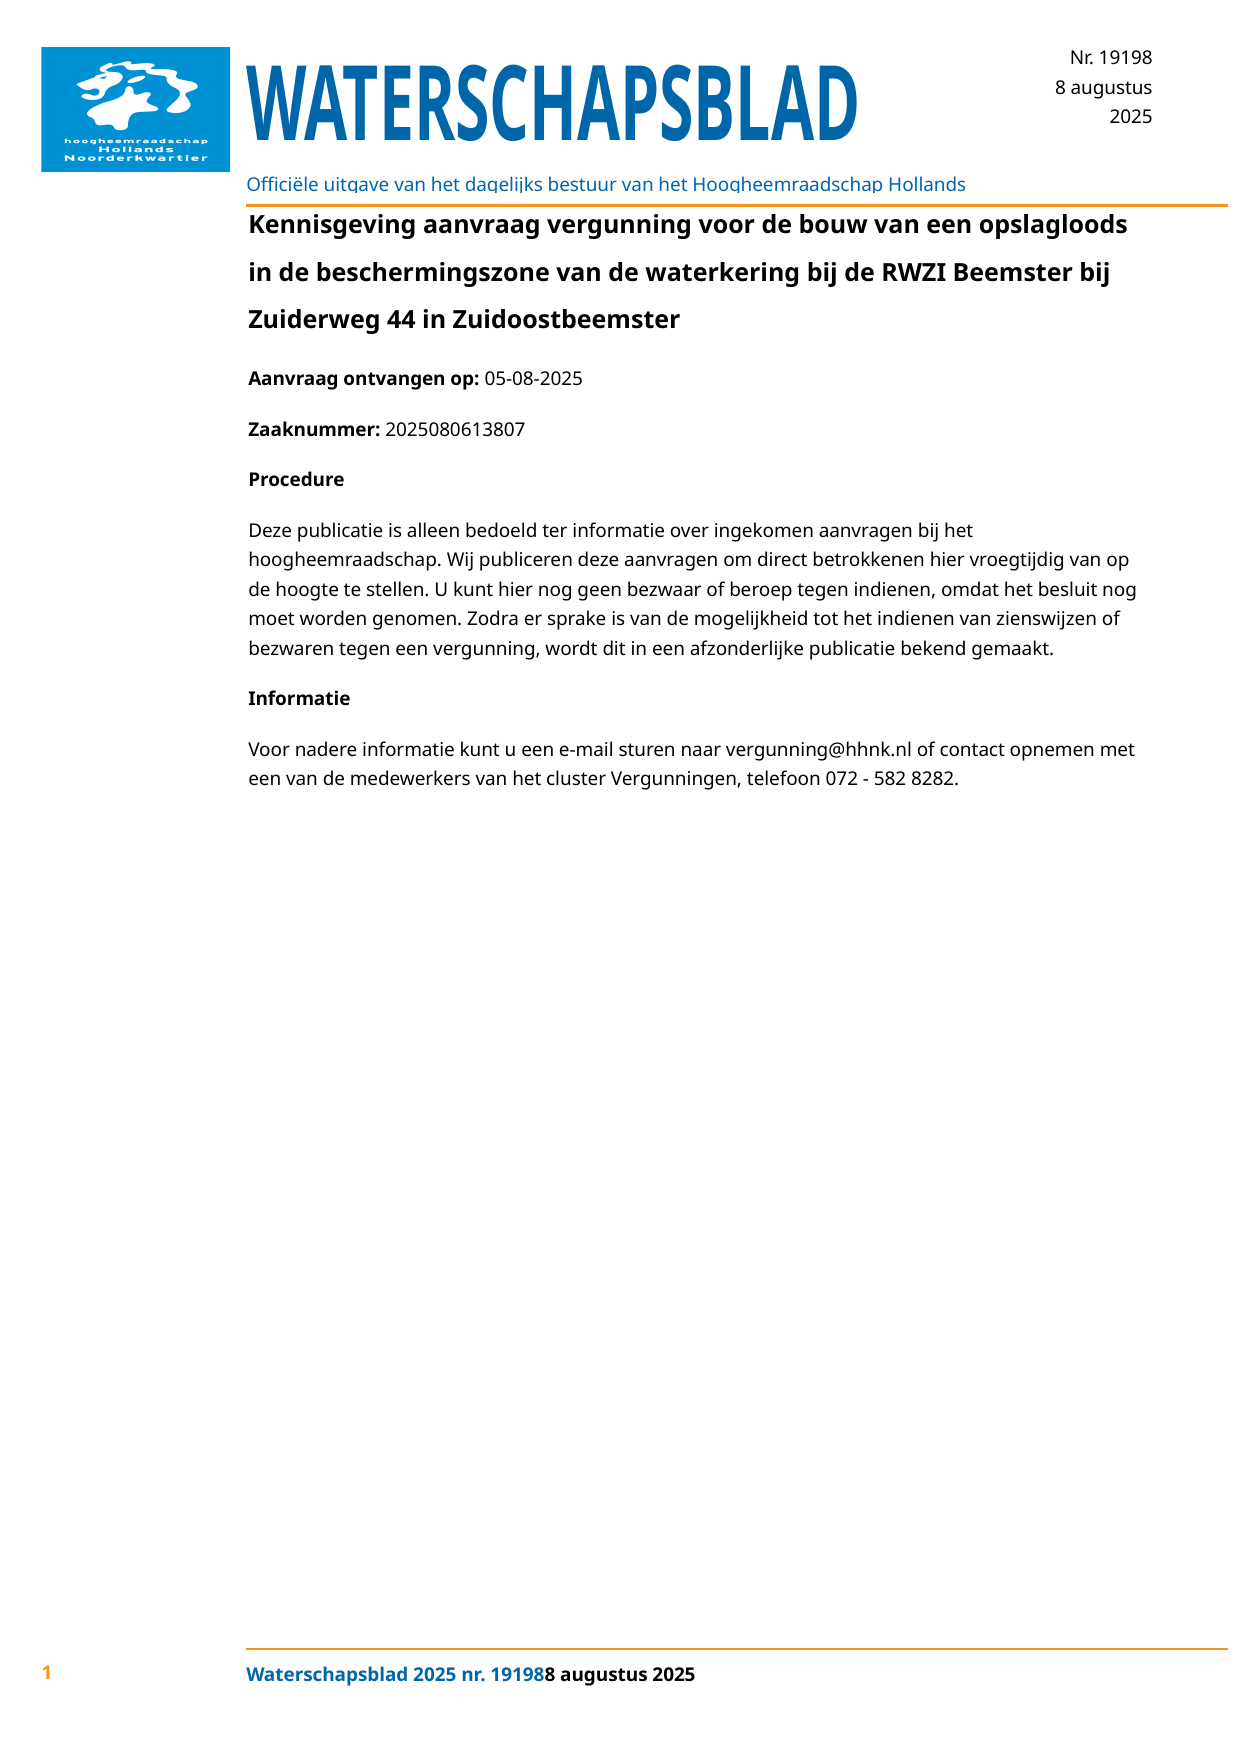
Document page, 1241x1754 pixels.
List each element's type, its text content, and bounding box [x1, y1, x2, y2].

text Kennisgeving aanvraag vergunning voor de bouw van een opslagloods in de beschermingszone van de waterkering bij de RWZI Beemster bij Zuiderweg 44 in Zuidoostbeemster [248, 207, 1152, 336]
text Procedure [248, 466, 1152, 492]
picture [88, 87, 157, 130]
picture [78, 64, 122, 99]
text Deze publicatie is alleen bedoeld ter informatie over ingekomen aanvragen bij het hoogheemraadschap. Wij publiceren deze aanvragen om direct betrokkenen hier vroegtijdig van op de hoogte te stellen. U kunt hier nog geen bezwaar of beroep tegen indienen, omdat het besluit nog moet worden genomen. Zodra er sprake is van de mogelijkheid tot het indienen van zienswijzen of bezwaren tegen een vergunning, wordt dit in een afzonderlijke publicatie bekend gemaakt. [248, 517, 1152, 661]
text Aanvraag ontvangen op: 05-08-2025 [248, 366, 1152, 391]
text Voor nadere informatie kunt u een e-mail sturen naar vergunning@hhnk.nl of contact opnemen met een van de medewerkers van het cluster Vergunningen, telefoon 072 - 582 8282. [248, 736, 1152, 791]
text Informatie [248, 686, 1152, 711]
text Zaaknummer: 2025080613807 [248, 416, 1152, 442]
picture [129, 76, 144, 82]
picture [118, 62, 197, 112]
